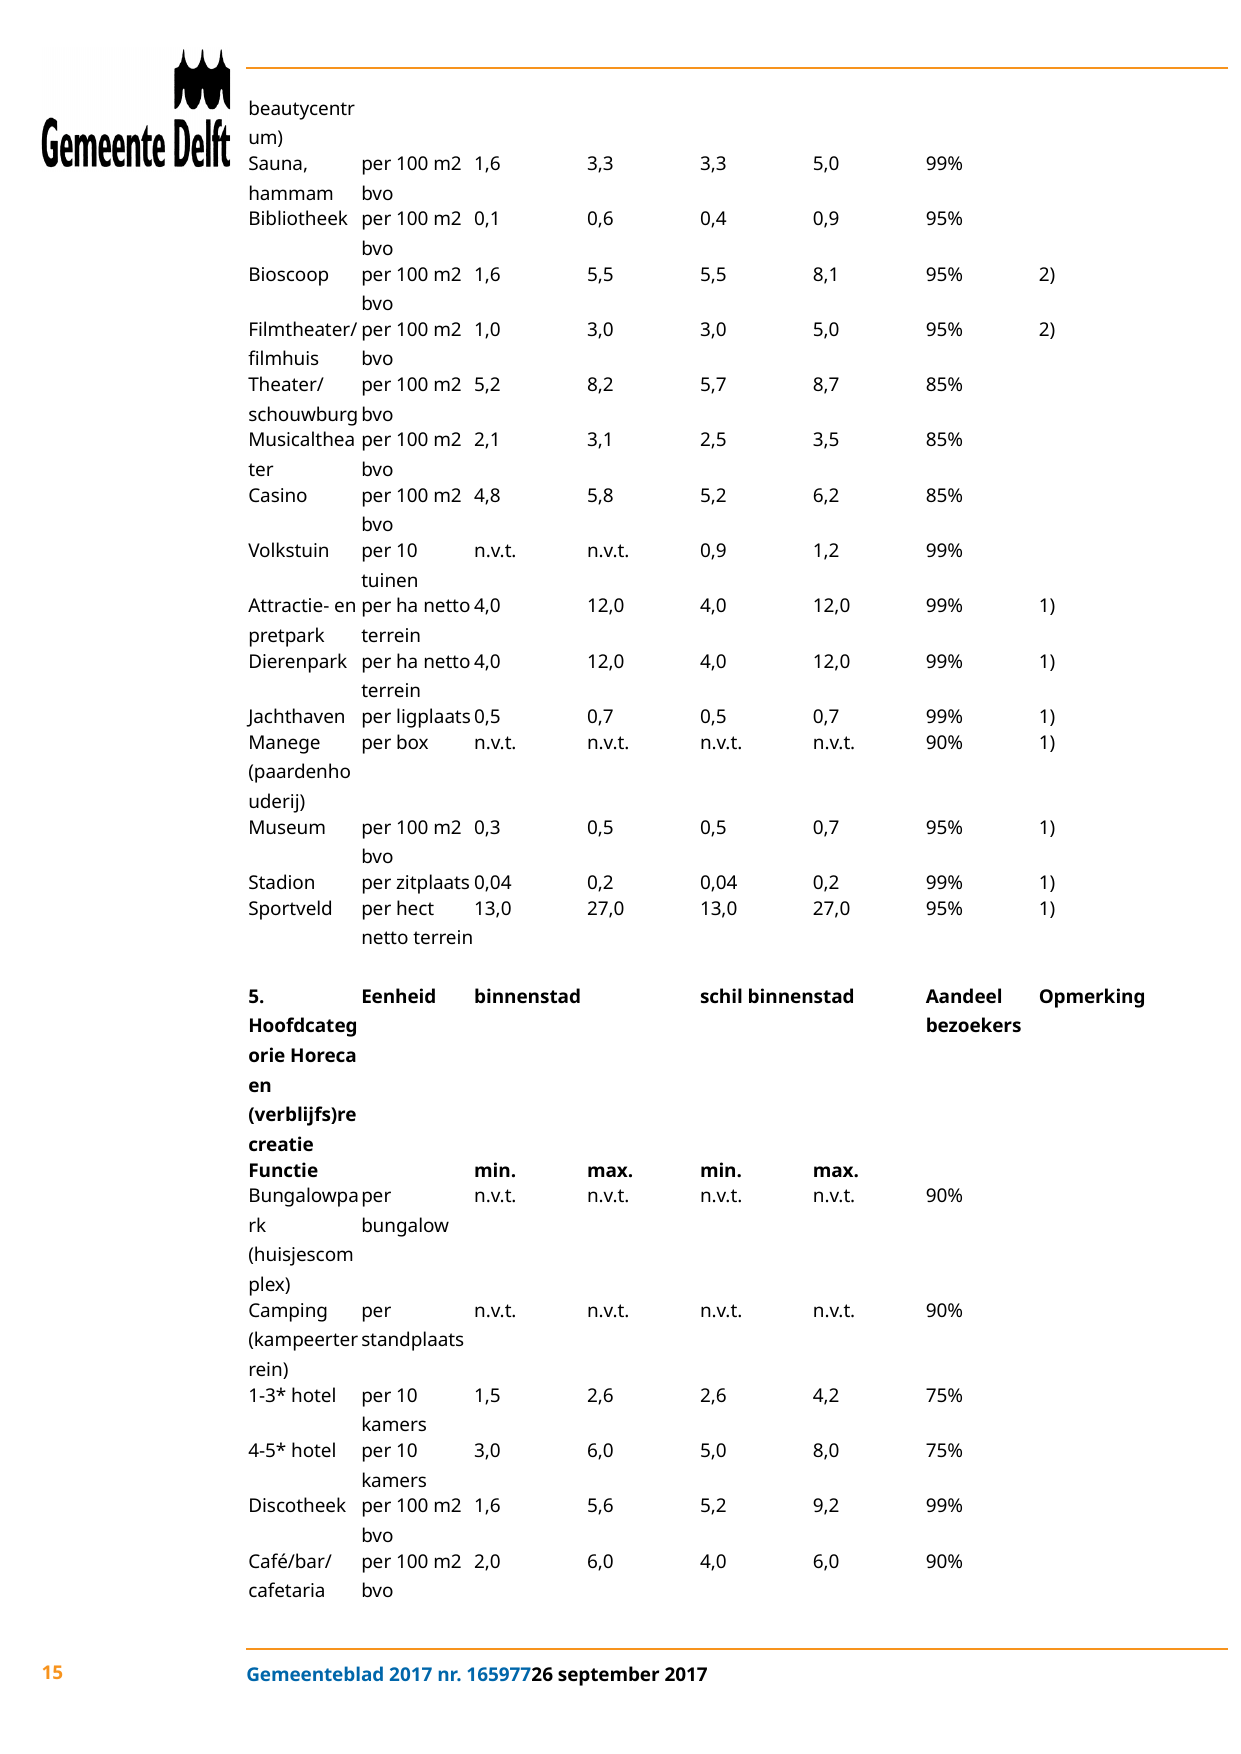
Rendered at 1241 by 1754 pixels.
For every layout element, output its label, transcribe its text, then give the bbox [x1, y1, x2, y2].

table_cell 4,0 [700, 648, 813, 703]
table_cell [1039, 371, 1152, 427]
table_cell n.v.t. [700, 1183, 813, 1297]
table_cell n.v.t. [474, 729, 587, 814]
table_cell 4,0 [700, 1548, 813, 1603]
table_cell 27,0 [813, 895, 926, 950]
table_cell per 10 tuinen [361, 537, 474, 593]
table_cell Sportveld [248, 895, 361, 950]
table_cell Volkstuin [248, 537, 361, 593]
table_cell n.v.t. [587, 1183, 700, 1297]
table_cell min. [474, 1157, 587, 1182]
table_cell n.v.t. [587, 1297, 700, 1382]
table_cell 1) [1039, 648, 1152, 703]
table_cell n.v.t. [474, 1183, 587, 1297]
table_cell 3,5 [813, 427, 926, 482]
table_cell [1039, 150, 1152, 205]
table_cell 1,6 [474, 261, 587, 316]
table_cell 27,0 [587, 895, 700, 950]
table_cell max. [813, 1157, 926, 1182]
table_cell 9,2 [813, 1493, 926, 1548]
table_cell [361, 1157, 474, 1182]
table_cell Café/bar/cafetaria [248, 1548, 361, 1603]
table_cell 2,6 [700, 1382, 813, 1437]
table_cell [1039, 1183, 1152, 1297]
table_cell per bungalow [361, 1183, 474, 1297]
table_cell 1,6 [474, 150, 587, 205]
table_cell per 100 m2 bvo [361, 316, 474, 371]
table_cell Discotheek [248, 1493, 361, 1548]
table_cell n.v.t. [474, 537, 587, 593]
table_cell [1039, 482, 1152, 537]
table_cell Jachthaven [248, 703, 361, 729]
table_cell 5,2 [700, 1493, 813, 1548]
table_cell 4,0 [700, 593, 813, 648]
table_cell Functie [248, 1157, 361, 1182]
table_cell 0,5 [474, 703, 587, 729]
table_cell 3,3 [587, 150, 700, 205]
table_cell max. [587, 1157, 700, 1182]
table_cell 95% [926, 205, 1038, 261]
table_cell 2) [1039, 261, 1152, 316]
table_cell [926, 95, 1038, 150]
table_cell [700, 95, 813, 150]
table_cell n.v.t. [587, 537, 700, 593]
table_cell 4,2 [813, 1382, 926, 1437]
table_cell 75% [926, 1437, 1038, 1492]
table_cell Musicaltheater [248, 427, 361, 482]
table_cell per 100 m2 bvo [361, 205, 474, 261]
table_cell 0,9 [813, 205, 926, 261]
table_cell Bioscoop [248, 261, 361, 316]
table_cell 4,0 [474, 593, 587, 648]
table_cell per ligplaats [361, 703, 474, 729]
table_cell 4,0 [474, 648, 587, 703]
table_cell Casino [248, 482, 361, 537]
table_cell 1) [1039, 814, 1152, 869]
table_cell [587, 95, 700, 150]
table_cell 99% [926, 1493, 1038, 1548]
table_cell 3,1 [587, 427, 700, 482]
table_cell 12,0 [587, 593, 700, 648]
table_cell 5,7 [700, 371, 813, 427]
table_cell 4,8 [474, 482, 587, 537]
table_cell 3,3 [700, 150, 813, 205]
table_cell 0,5 [700, 814, 813, 869]
table_cell 5,0 [813, 150, 926, 205]
table_cell 95% [926, 895, 1038, 950]
table_cell 1-3* hotel [248, 1382, 361, 1437]
table_cell Manege (paardenhouderij) [248, 729, 361, 814]
table_cell 1,6 [474, 1493, 587, 1548]
table_cell [1039, 1157, 1152, 1182]
table_cell 0,3 [474, 814, 587, 869]
table_header Eenheid [361, 983, 474, 1157]
table_cell 1,5 [474, 1382, 587, 1437]
table_cell 5,2 [700, 482, 813, 537]
table_cell 0,04 [700, 869, 813, 895]
table_cell 90% [926, 1548, 1038, 1603]
table_cell n.v.t. [813, 1183, 926, 1297]
table_cell n.v.t. [700, 1297, 813, 1382]
table_cell 90% [926, 1297, 1038, 1382]
table_cell Stadion [248, 869, 361, 895]
table_header binnenstad [474, 983, 700, 1157]
table_header Aandeel bezoekers [926, 983, 1038, 1157]
table_cell 1) [1039, 729, 1152, 814]
table_cell 0,04 [474, 869, 587, 895]
table_cell 5,6 [587, 1493, 700, 1548]
table_cell n.v.t. [474, 1297, 587, 1382]
table_cell [1039, 1297, 1152, 1382]
table_cell 5,8 [587, 482, 700, 537]
table_cell 0,5 [587, 814, 700, 869]
table_cell [1039, 1493, 1152, 1548]
table_cell 6,0 [813, 1548, 926, 1603]
table_cell 75% [926, 1382, 1038, 1437]
table_cell 6,0 [587, 1437, 700, 1492]
table_cell 1,0 [474, 316, 587, 371]
table_cell 0,9 [700, 537, 813, 593]
table_cell [474, 95, 587, 150]
table_cell per hect netto terrein [361, 895, 474, 950]
table_cell 2) [1039, 316, 1152, 371]
table_cell 0,2 [813, 869, 926, 895]
table_cell min. [700, 1157, 813, 1182]
table_cell 99% [926, 593, 1038, 648]
table_cell [1039, 537, 1152, 593]
table_cell 3,0 [474, 1437, 587, 1492]
table_cell [1039, 1382, 1152, 1437]
table_cell 6,0 [587, 1548, 700, 1603]
table_cell [1039, 95, 1152, 150]
table_cell per zitplaats [361, 869, 474, 895]
table_cell 5,0 [700, 1437, 813, 1492]
table_cell [1039, 427, 1152, 482]
table_cell 2,5 [700, 427, 813, 482]
table_cell per ha netto terrein [361, 648, 474, 703]
table_cell 5,5 [587, 261, 700, 316]
table_cell Filmtheater/filmhuis [248, 316, 361, 371]
table_cell [926, 1157, 1038, 1182]
table_cell [361, 95, 474, 150]
table_cell 5,2 [474, 371, 587, 427]
table_cell Museum [248, 814, 361, 869]
table_cell per ha netto terrein [361, 593, 474, 648]
table_cell n.v.t. [700, 729, 813, 814]
table_cell Sauna, hammam [248, 150, 361, 205]
table_cell n.v.t. [813, 729, 926, 814]
table_cell per box [361, 729, 474, 814]
table_cell 2,6 [587, 1382, 700, 1437]
table_cell per 100 m2 bvo [361, 150, 474, 205]
table_cell 99% [926, 648, 1038, 703]
table_cell 85% [926, 427, 1038, 482]
table_cell n.v.t. [587, 729, 700, 814]
table_cell 2,1 [474, 427, 587, 482]
table_cell 99% [926, 703, 1038, 729]
table_cell 1) [1039, 593, 1152, 648]
table_cell 8,2 [587, 371, 700, 427]
table_cell 13,0 [474, 895, 587, 950]
table_cell [1039, 1437, 1152, 1492]
table_cell per standplaats [361, 1297, 474, 1382]
table_cell 6,2 [813, 482, 926, 537]
table_cell beautycentrum) [248, 95, 361, 150]
table_cell 2,0 [474, 1548, 587, 1603]
table_header schil binnenstad [700, 983, 926, 1157]
table_cell 4-5* hotel [248, 1437, 361, 1492]
table_cell 1,2 [813, 537, 926, 593]
table_cell 85% [926, 482, 1038, 537]
table_cell 0,7 [587, 703, 700, 729]
table_cell 1) [1039, 895, 1152, 950]
table_cell per 10 kamers [361, 1437, 474, 1492]
table_cell per 10 kamers [361, 1382, 474, 1437]
table_cell per 100 m2 bvo [361, 371, 474, 427]
table_cell per 100 m2 bvo [361, 1548, 474, 1603]
table_cell 12,0 [813, 648, 926, 703]
table_cell 8,7 [813, 371, 926, 427]
table_cell per 100 m2 bvo [361, 261, 474, 316]
picture [41, 47, 231, 172]
table_cell 0,2 [587, 869, 700, 895]
table_cell 0,4 [700, 205, 813, 261]
table_cell Bibliotheek [248, 205, 361, 261]
table_cell per 100 m2 bvo [361, 427, 474, 482]
table_cell 12,0 [813, 593, 926, 648]
table_cell Dierenpark [248, 648, 361, 703]
table_cell 99% [926, 869, 1038, 895]
table_cell Camping (kampeerterrein) [248, 1297, 361, 1382]
table_cell per 100 m2 bvo [361, 814, 474, 869]
table_cell 12,0 [587, 648, 700, 703]
table_cell 0,1 [474, 205, 587, 261]
table_cell 90% [926, 729, 1038, 814]
table_cell Bungalowpark (huisjescomplex) [248, 1183, 361, 1297]
table_cell 95% [926, 814, 1038, 869]
table_cell 0,7 [813, 814, 926, 869]
table_cell [813, 95, 926, 150]
table_cell 0,7 [813, 703, 926, 729]
table_cell 85% [926, 371, 1038, 427]
table_cell 99% [926, 150, 1038, 205]
table_cell Attractie- en pretpark [248, 593, 361, 648]
table_header Opmerking [1039, 983, 1152, 1157]
table_cell 5,0 [813, 316, 926, 371]
table_header 5. Hoofdcategorie Horeca en (verblijfs)recreatie [248, 983, 361, 1157]
table_cell 1) [1039, 869, 1152, 895]
table_cell 99% [926, 537, 1038, 593]
table_cell [1039, 1548, 1152, 1603]
table_cell 13,0 [700, 895, 813, 950]
table_cell 95% [926, 316, 1038, 371]
table_cell 3,0 [587, 316, 700, 371]
table_cell 95% [926, 261, 1038, 316]
table_cell 8,1 [813, 261, 926, 316]
table_cell n.v.t. [813, 1297, 926, 1382]
table_cell Theater/schouwburg [248, 371, 361, 427]
table_cell 3,0 [700, 316, 813, 371]
table_cell per 100 m2 bvo [361, 1493, 474, 1548]
table_cell per 100 m2 bvo [361, 482, 474, 537]
table_cell 90% [926, 1183, 1038, 1297]
table_cell 0,6 [587, 205, 700, 261]
table_cell 5,5 [700, 261, 813, 316]
table_cell 0,5 [700, 703, 813, 729]
table_cell 8,0 [813, 1437, 926, 1492]
table_cell [1039, 205, 1152, 261]
table_cell 1) [1039, 703, 1152, 729]
